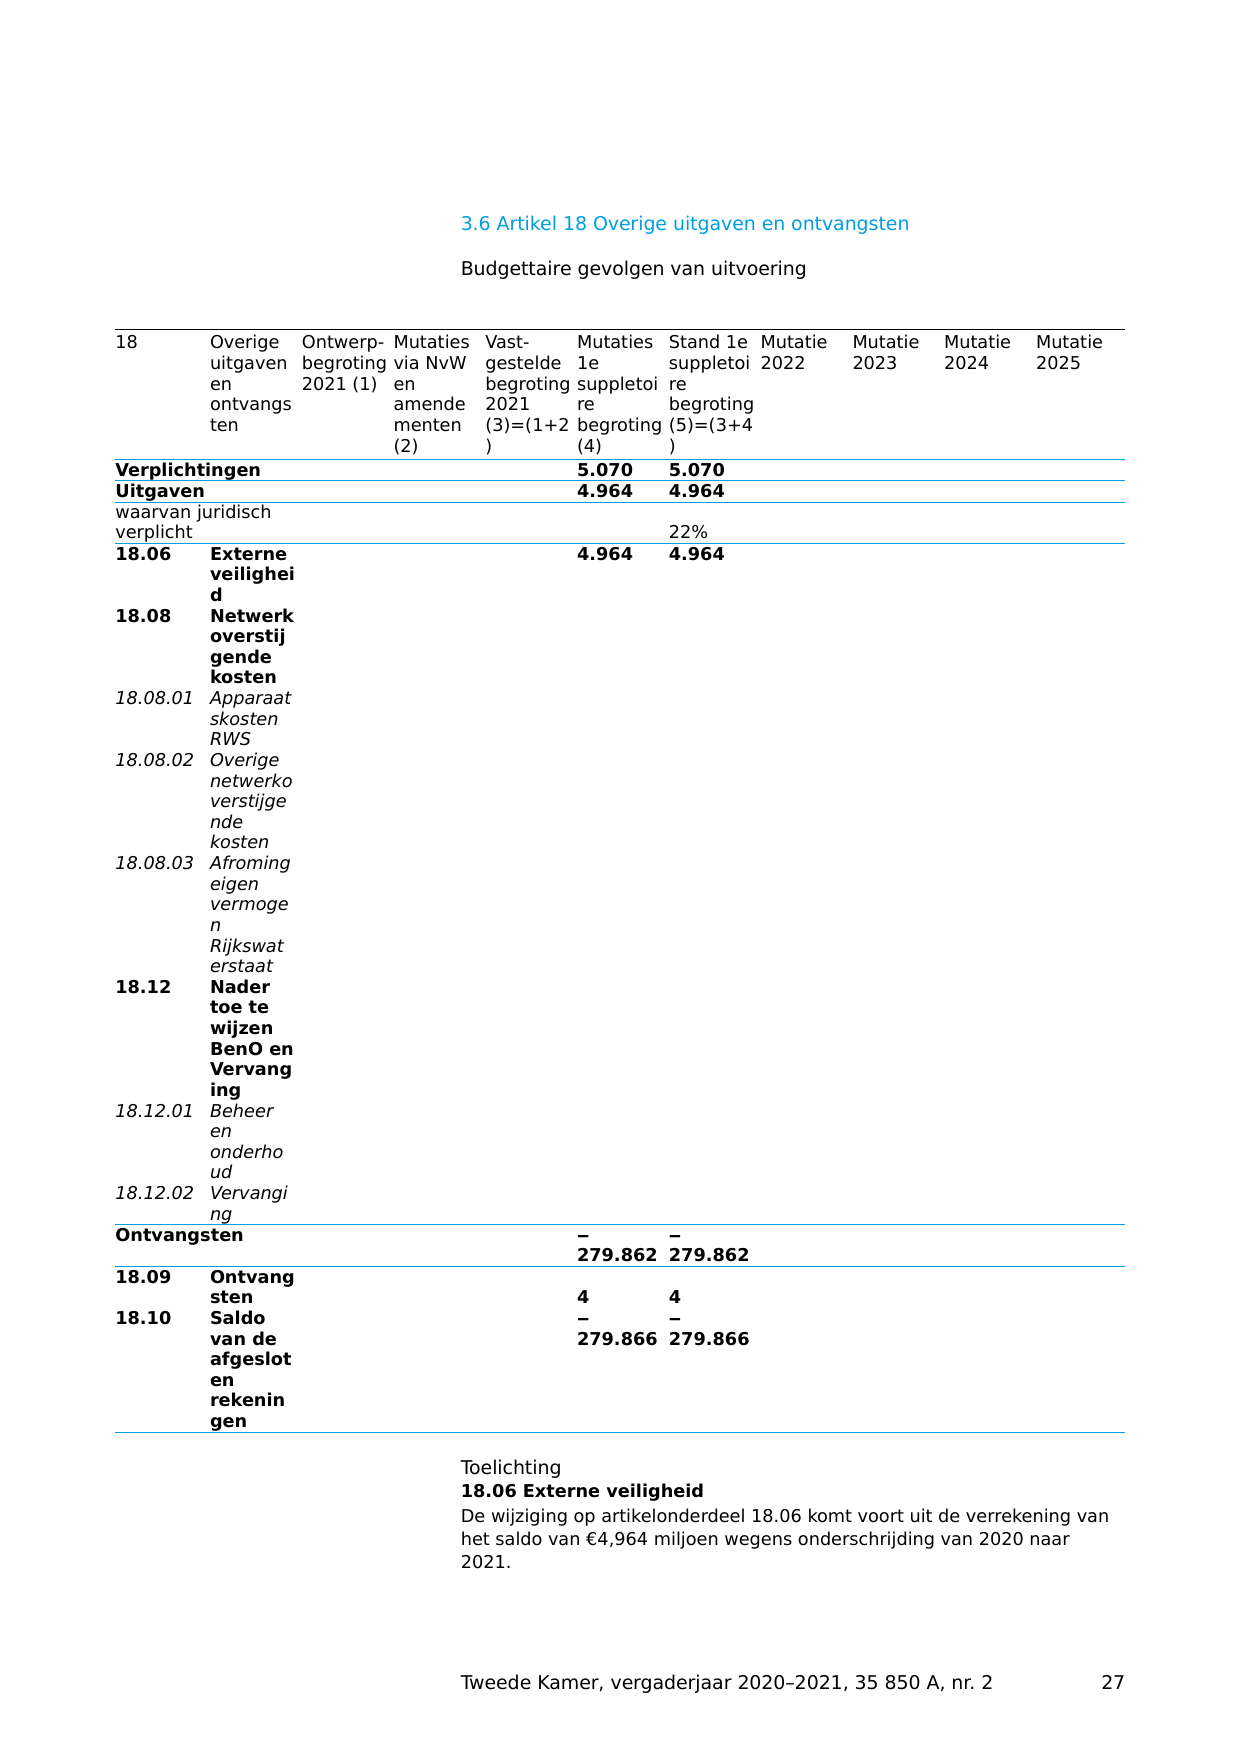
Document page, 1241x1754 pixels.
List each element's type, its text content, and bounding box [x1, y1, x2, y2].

table_cell [941, 460, 1033, 480]
table_cell [1033, 460, 1125, 480]
table_cell [758, 1183, 849, 1224]
table_cell [1033, 481, 1125, 501]
table_cell [941, 1183, 1033, 1224]
table_cell [849, 503, 941, 543]
table_cell Saldo van de afgesloten rekeningen [207, 1308, 299, 1432]
table_cell [758, 977, 849, 1101]
table_cell [299, 503, 390, 543]
table_cell [299, 544, 390, 606]
table_cell [941, 977, 1033, 1101]
table_cell [849, 1101, 941, 1183]
table_cell [758, 853, 849, 977]
table_cell [299, 1101, 390, 1183]
table_cell 18.08.02 [115, 750, 207, 853]
table_cell [1033, 544, 1125, 606]
table_cell [758, 750, 849, 853]
table_cell [758, 1308, 849, 1432]
table_cell [941, 688, 1033, 750]
table_cell waarvan juridisch verplicht [115, 503, 299, 543]
table_cell [758, 460, 849, 480]
table_cell [758, 1267, 849, 1308]
table_cell [299, 688, 390, 750]
table_cell [482, 688, 574, 750]
table_cell [849, 853, 941, 977]
text De wijziging op artikelonderdeel 18.06 komt voort uit de verrekening van het saldo van €4,964 miljoen wegens onderschrijding van 2020 naar 2021. [461, 1504, 1125, 1573]
table_cell [666, 750, 757, 853]
table_cell [849, 1225, 941, 1266]
table_cell [390, 481, 482, 501]
table_cell [758, 544, 849, 606]
table_cell [1033, 503, 1125, 543]
table_cell [1033, 1101, 1125, 1183]
table_cell 18.09 [115, 1267, 207, 1308]
table_cell [849, 1183, 941, 1224]
table_cell [482, 1267, 574, 1308]
table_cell 4 [574, 1267, 666, 1308]
table_cell Stand 1e suppletoire begroting (5)=(3+4) [666, 330, 757, 459]
table_cell Mutaties 1e suppletoire begroting (4) [574, 330, 666, 459]
title Toelichting [461, 1457, 1125, 1479]
table_cell Mutaties via NvW en amendementen (2) [390, 330, 482, 459]
table_cell [849, 688, 941, 750]
table_cell [666, 1183, 757, 1224]
table_cell Netwerkoverstijgende kosten [207, 606, 299, 688]
table_cell [574, 1101, 666, 1183]
table_cell 4 [666, 1267, 757, 1308]
table_cell [390, 460, 482, 480]
table_cell [941, 1101, 1033, 1183]
table_cell [482, 503, 574, 543]
table_cell 5.070 [574, 460, 666, 480]
table_cell Apparaatskosten RWS [207, 688, 299, 750]
table_cell [849, 1308, 941, 1432]
table_cell [482, 1101, 574, 1183]
table_cell [482, 977, 574, 1101]
table_cell [574, 750, 666, 853]
table_cell [482, 460, 574, 480]
table_cell [390, 688, 482, 750]
table_cell [941, 853, 1033, 977]
table_cell [941, 1267, 1033, 1308]
table_cell 18 [115, 330, 207, 459]
table_cell [482, 750, 574, 853]
table_cell [758, 688, 849, 750]
title Budgettaire gevolgen van uitvoering [461, 258, 1125, 280]
table_cell [1033, 1267, 1125, 1308]
table_cell Ontvangsten [115, 1225, 299, 1266]
table_cell [1033, 1183, 1125, 1224]
table_cell ‒ 279.866 [666, 1308, 757, 1432]
table_cell [390, 1267, 482, 1308]
table_cell [574, 688, 666, 750]
table_cell [941, 1308, 1033, 1432]
table_cell ‒ 279.862 [666, 1225, 757, 1266]
table_header Tabel 8 Budgettaire gevolgen van uitvoering art. 18 (Eerste suppletoire begroting) (bedragen x € 1.000) [115, 304, 1125, 329]
table_cell 18.10 [115, 1308, 207, 1432]
table_cell [390, 977, 482, 1101]
table_cell [849, 606, 941, 688]
table_cell [482, 1308, 574, 1432]
table_cell [574, 977, 666, 1101]
table_cell 18.08 [115, 606, 207, 688]
table_cell ‒ 279.866 [574, 1308, 666, 1432]
table_cell [299, 1183, 390, 1224]
table_cell [482, 1225, 574, 1266]
table_cell [666, 977, 757, 1101]
title 3.6 Artikel 18 Overige uitgaven en ontvangsten [461, 213, 1125, 235]
table_cell [574, 853, 666, 977]
table_cell 18.12.01 [115, 1101, 207, 1183]
table_cell [666, 853, 757, 977]
table_cell [482, 481, 574, 501]
table_cell [390, 1101, 482, 1183]
table_cell [299, 481, 390, 501]
table_cell [1033, 853, 1125, 977]
table_cell [666, 688, 757, 750]
table_cell [1033, 977, 1125, 1101]
table_cell [574, 1183, 666, 1224]
table_cell [390, 1308, 482, 1432]
table_cell [941, 544, 1033, 606]
table_cell Overige uitgaven en ontvangsten [207, 330, 299, 459]
table_cell [299, 853, 390, 977]
table_cell [1033, 606, 1125, 688]
table_cell [390, 544, 482, 606]
table_cell 18.08.01 [115, 688, 207, 750]
table_cell 5.070 [666, 460, 757, 480]
table_cell [482, 606, 574, 688]
text 18.06 Externe veiligheid [461, 1479, 1125, 1502]
table_cell [758, 606, 849, 688]
table_cell [849, 750, 941, 853]
table_cell [849, 481, 941, 501]
table_cell Mutatie 2025 [1033, 330, 1125, 459]
table_cell [299, 1267, 390, 1308]
table_cell [941, 606, 1033, 688]
table_cell [482, 1183, 574, 1224]
table_cell 4.964 [666, 544, 757, 606]
table_cell [941, 750, 1033, 853]
table_cell Vast-gestelde begroting 2021 (3)=(1+2) [482, 330, 574, 459]
table_cell [574, 606, 666, 688]
table_cell [390, 1225, 482, 1266]
table_cell 18.06 [115, 544, 207, 606]
table_cell [941, 1225, 1033, 1266]
table_cell [849, 1267, 941, 1308]
table_cell 18.08.03 [115, 853, 207, 977]
table_cell Overige netwerkoverstijgende kosten [207, 750, 299, 853]
table_cell [1033, 1225, 1125, 1266]
table_cell 18.12.02 [115, 1183, 207, 1224]
table_cell 22% [666, 503, 757, 543]
table_cell [758, 503, 849, 543]
table_cell [574, 503, 666, 543]
table_cell [390, 750, 482, 853]
table_cell [758, 1225, 849, 1266]
table_cell [299, 1308, 390, 1432]
table_cell [299, 750, 390, 853]
table_cell Ontvangsten [207, 1267, 299, 1308]
table_cell Vervanging [207, 1183, 299, 1224]
table_cell [299, 606, 390, 688]
table_cell Mutatie 2023 [849, 330, 941, 459]
table_cell [758, 481, 849, 501]
table_cell Uitgaven [115, 481, 299, 501]
table_cell [1033, 688, 1125, 750]
table_cell Nader toe te wijzen BenO en Vervanging [207, 977, 299, 1101]
table_cell [849, 977, 941, 1101]
table_cell [299, 1225, 390, 1266]
table_cell 4.964 [666, 481, 757, 501]
table_cell Verplichtingen [115, 460, 299, 480]
table_cell [941, 481, 1033, 501]
table_cell Beheer en onderhoud [207, 1101, 299, 1183]
table_cell [1033, 1308, 1125, 1432]
table_cell [390, 503, 482, 543]
table_cell Ontwerp-begroting 2021 (1) [299, 330, 390, 459]
table_cell 18.12 [115, 977, 207, 1101]
table_cell [941, 503, 1033, 543]
table_cell [390, 1183, 482, 1224]
table_cell Externe veiligheid [207, 544, 299, 606]
table_cell [666, 606, 757, 688]
table_cell [482, 853, 574, 977]
table_cell [390, 606, 482, 688]
table_cell [482, 544, 574, 606]
table_cell [758, 1101, 849, 1183]
table_cell [849, 544, 941, 606]
table_cell [849, 460, 941, 480]
table_cell Mutatie 2022 [758, 330, 849, 459]
table_cell [1033, 750, 1125, 853]
table_cell ‒ 279.862 [574, 1225, 666, 1266]
table_cell Mutatie 2024 [941, 330, 1033, 459]
table_cell [666, 1101, 757, 1183]
table_cell Afroming eigen vermogen Rijkswaterstaat [207, 853, 299, 977]
table_cell 4.964 [574, 544, 666, 606]
table_cell 4.964 [574, 481, 666, 501]
table_cell [299, 977, 390, 1101]
table_cell [299, 460, 390, 480]
table_cell [390, 853, 482, 977]
